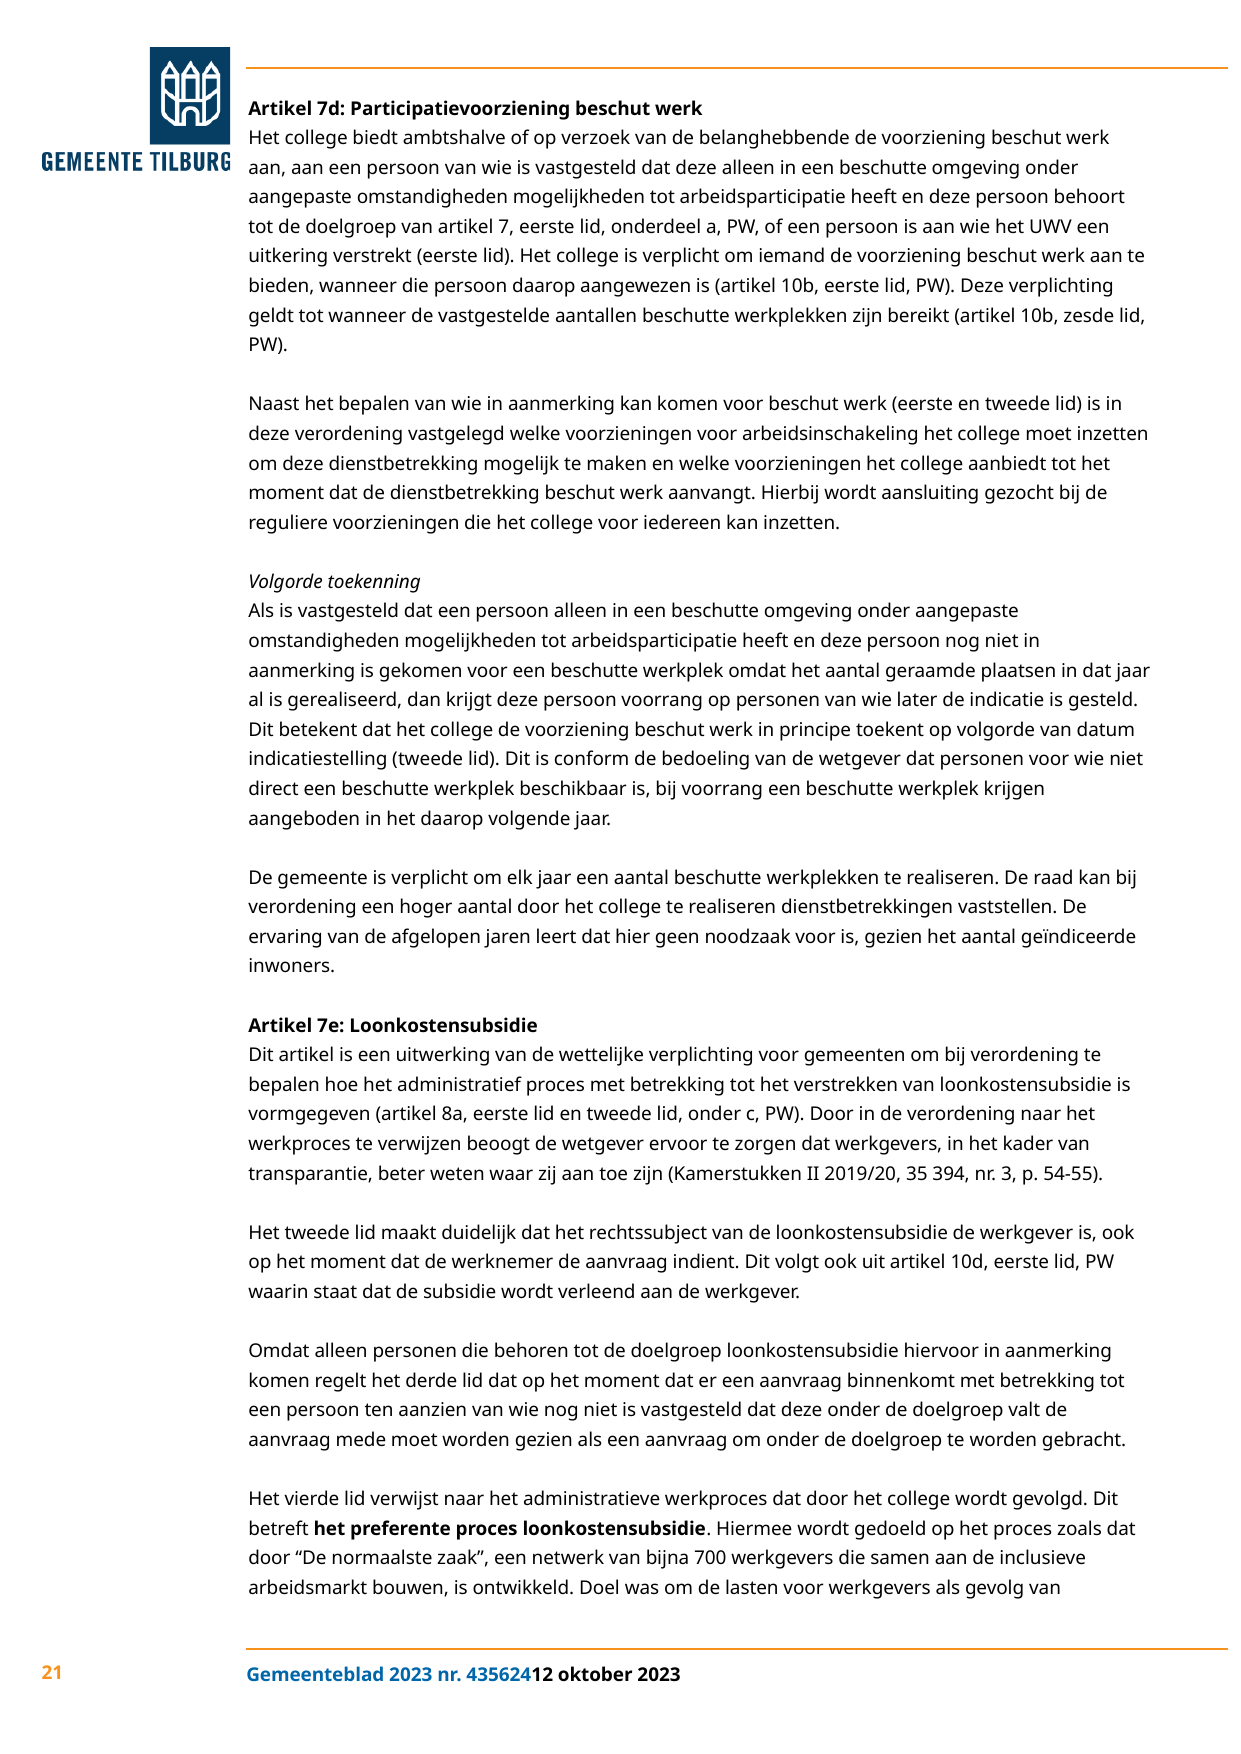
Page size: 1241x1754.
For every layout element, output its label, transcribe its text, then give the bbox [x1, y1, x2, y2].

text Als is vastgesteld dat een persoon alleen in een beschutte omgeving onder aangepaste omstandigheden mogelijkheden tot arbeidsparticipatie heeft en deze persoon nog niet in aanmerking is gekomen voor een beschutte werkplek omdat het aantal geraamde plaatsen in dat jaar al is gerealiseerd, dan krijgt deze persoon voorrang op personen van wie later de indicatie is gesteld. Dit betekent dat het college de voorziening beschut werk in principe toekent op volgorde van datum indicatiestelling (tweede lid). Dit is conform de bedoeling van de wetgever dat personen voor wie niet direct een beschutte werkplek beschikbaar is, bij voorrang een beschutte werkplek krijgen aangeboden in het daarop volgende jaar. [248, 598, 1152, 831]
text Artikel 7d: Participatievoorziening beschut werk [248, 95, 1152, 121]
picture [41, 47, 231, 172]
text Volgorde toekenning [248, 568, 1152, 594]
text Het tweede lid maakt duidelijk dat het rechtssubject van de loonkostensubsidie de werkgever is, ook op het moment dat de werknemer de aanvraag indient. Dit volgt ook uit artikel 10d, eerste lid, PW waarin staat dat de subsidie wordt verleend aan de werkgever. [248, 1219, 1152, 1304]
text Omdat alleen personen die behoren tot de doelgroep loonkostensubsidie hiervoor in aanmerking komen regelt het derde lid dat op het moment dat er een aanvraag binnenkomt met betrekking tot een persoon ten aanzien van wie nog niet is vastgesteld dat deze onder de doelgroep valt de aanvraag mede moet worden gezien als een aanvraag om onder de doelgroep te worden gebracht. [248, 1337, 1152, 1452]
text Het vierde lid verwijst naar het administratieve werkproces dat door het college wordt gevolgd. Dit betreft het preferente proces loonkostensubsidie. Hiermee wordt gedoeld op het proces zoals dat door “De normaalste zaak”, een netwerk van bijna 700 werkgevers die samen aan de inclusieve arbeidsmarkt bouwen, is ontwikkeld. Doel was om de lasten voor werkgevers als gevolg van [248, 1485, 1152, 1600]
text Het college biedt ambtshalve of op verzoek van de belanghebbende de voorziening beschut werk aan, aan een persoon van wie is vastgesteld dat deze alleen in een beschutte omgeving onder aangepaste omstandigheden mogelijkheden tot arbeidsparticipatie heeft en deze persoon behoort tot de doelgroep van artikel 7, eerste lid, onderdeel a, PW, of een persoon is aan wie het UWV een uitkering verstrekt (eerste lid). Het college is verplicht om iemand de voorziening beschut werk aan te bieden, wanneer die persoon daarop aangewezen is (artikel 10b, eerste lid, PW). Deze verplichting geldt tot wanneer de vastgestelde aantallen beschutte werkplekken zijn bereikt (artikel 10b, zesde lid, PW). [248, 124, 1152, 357]
text De gemeente is verplicht om elk jaar een aantal beschutte werkplekken te realiseren. De raad kan bij verordening een hoger aantal door het college te realiseren dienstbetrekkingen vaststellen. De ervaring van de afgelopen jaren leert dat hier geen noodzaak voor is, gezien het aantal geïndiceerde inwoners. [248, 864, 1152, 978]
text Artikel 7e: Loonkostensubsidie [248, 1012, 1152, 1038]
text Dit artikel is een uitwerking van de wettelijke verplichting voor gemeenten om bij verordening te bepalen hoe het administratief proces met betrekking tot het verstrekken van loonkostensubsidie is vormgegeven (artikel 8a, eerste lid en tweede lid, onder c, PW). Door in de verordening naar het werkproces te verwijzen beoogt de wetgever ervoor te zorgen dat werkgevers, in het kader van transparantie, beter weten waar zij aan toe zijn (Kamerstukken II 2019/20, 35 394, nr. 3, p. 54-55). [248, 1041, 1152, 1186]
text Naast het bepalen van wie in aanmerking kan komen voor beschut werk (eerste en tweede lid) is in deze verordening vastgelegd welke voorzieningen voor arbeidsinschakeling het college moet inzetten om deze dienstbetrekking mogelijk te maken en welke voorzieningen het college aanbiedt tot het moment dat de dienstbetrekking beschut werk aanvangt. Hierbij wordt aansluiting gezocht bij de reguliere voorzieningen die het college voor iedereen kan inzetten. [248, 391, 1152, 535]
